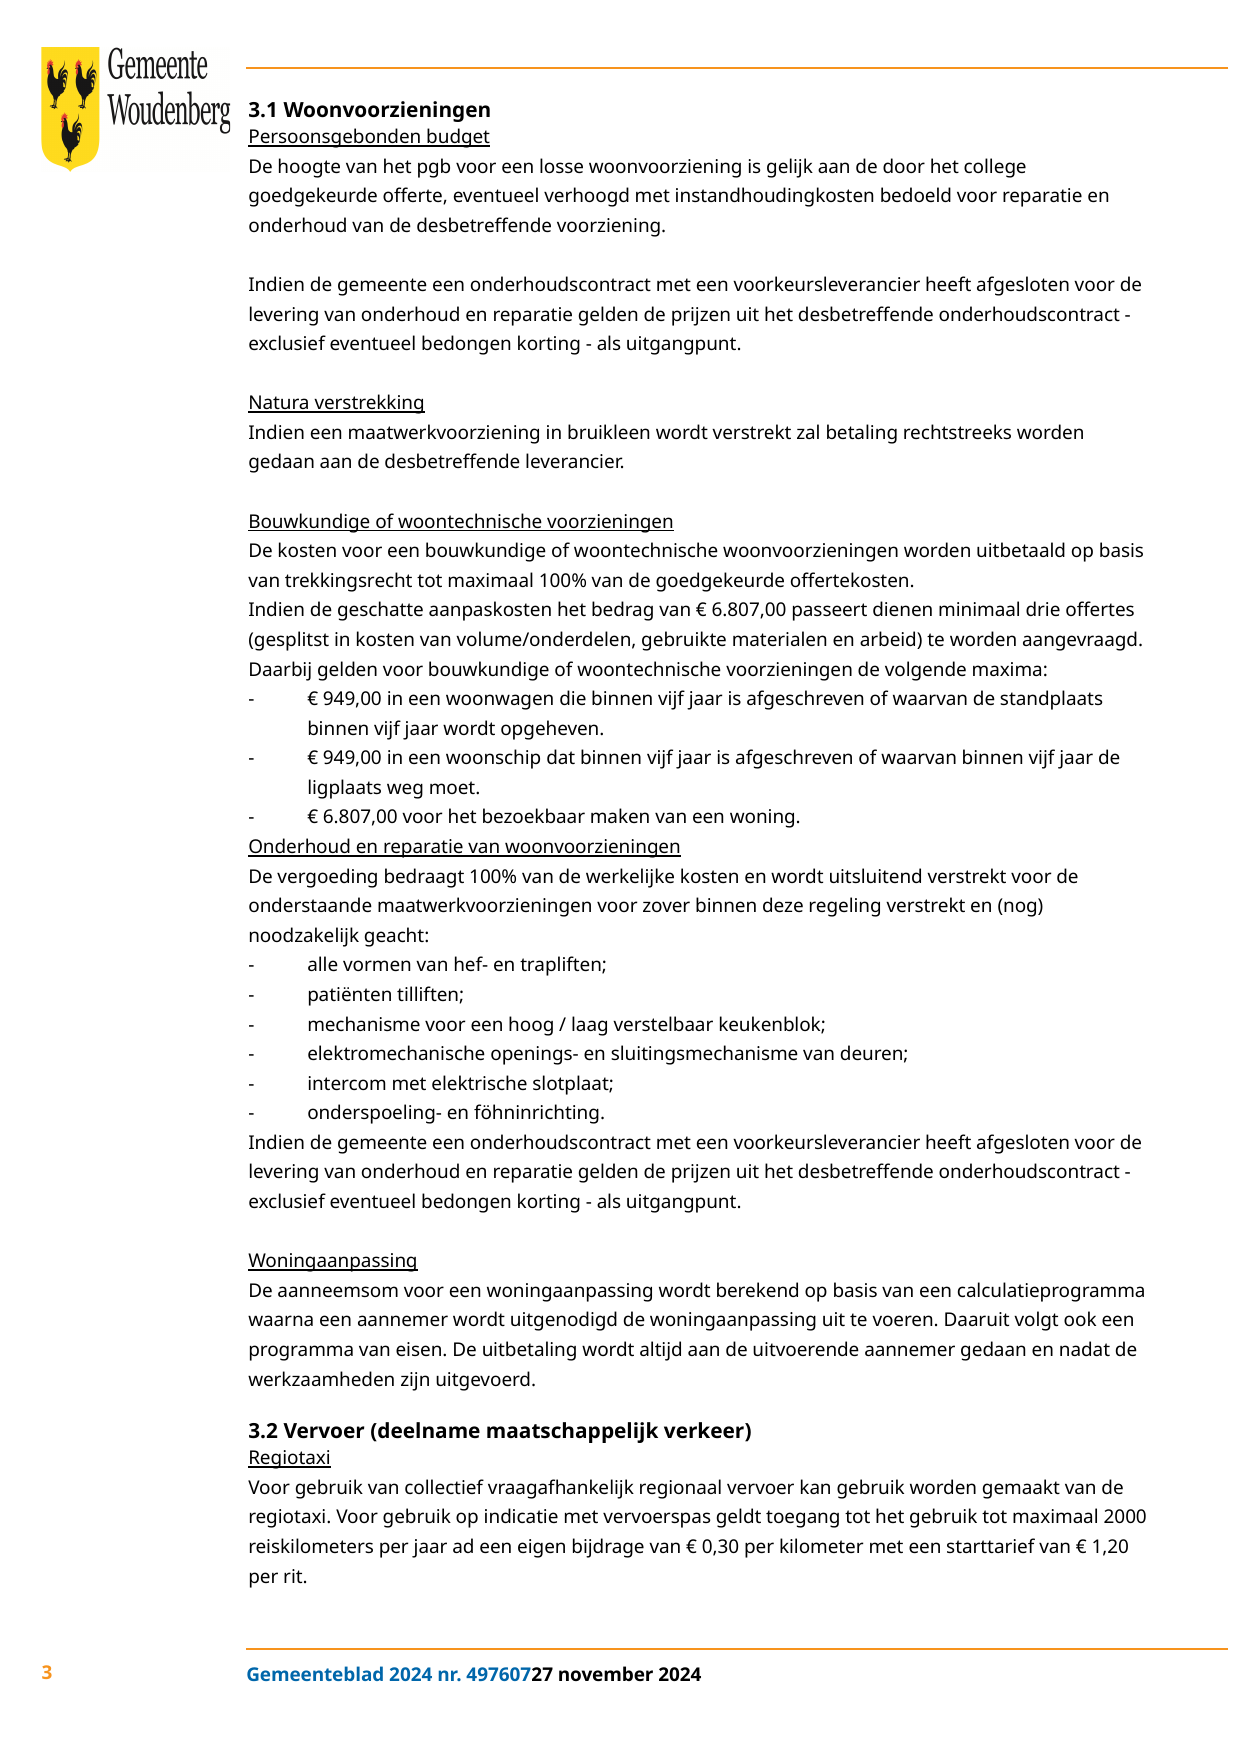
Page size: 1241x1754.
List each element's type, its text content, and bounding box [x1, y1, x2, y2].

text Indien een maatwerkvoorziening in bruikleen wordt verstrekt zal betaling rechtstreeks worden gedaan aan de desbetreffende leverancier. [248, 419, 1152, 474]
list intercom met elektrische slotplaat; [248, 1070, 1152, 1096]
text Onderhoud en reparatie van woonvoorzieningen [248, 833, 1152, 859]
text Woningaanpassing [248, 1247, 1152, 1273]
text Persoonsgebonden budget [248, 123, 1152, 149]
list onderspoeling- en föhninrichting. [248, 1099, 1152, 1125]
list € 6.807,00 voor het bezoekbaar maken van een woning. [248, 804, 1152, 829]
text De kosten voor een bouwkundige of woontechnische woonvoorzieningen worden uitbetaald op basis van trekkingsrecht tot maximaal 100% van de goedgekeurde offertekosten. [248, 537, 1152, 593]
list € 949,00 in een woonschip dat binnen vijf jaar is afgeschreven of waarvan binnen vijf jaar de ligplaats weg moet. [248, 744, 1152, 800]
text De hoogte van het pgb voor een losse woonvoorziening is gelijk aan de door het college goedgekeurde offerte, eventueel verhoogd met instandhoudingkosten bedoeld voor reparatie en onderhoud van de desbetreffende voorziening. [248, 153, 1152, 238]
text De vergoeding bedraagt 100% van de werkelijke kosten en wordt uitsluitend verstrekt voor de onderstaande maatwerkvoorzieningen voor zover binnen deze regeling verstrekt en (nog) noodzakelijk geacht: [248, 863, 1152, 948]
list patiënten tilliften; [248, 981, 1152, 1007]
text 3.1 Woonvoorzieningen [248, 95, 1152, 123]
text 3.2 Vervoer (deelname maatschappelijk verkeer) [248, 1416, 1152, 1444]
text Bouwkundige of woontechnische voorzieningen [248, 508, 1152, 533]
text Indien de geschatte aanpaskosten het bedrag van € 6.807,00 passeert dienen minimaal drie offertes (gesplitst in kosten van volume/onderdelen, gebruikte materialen en arbeid) te worden aangevraagd. Daarbij gelden voor bouwkundige of woontechnische voorzieningen de volgende maxima: [248, 597, 1152, 681]
picture [41, 47, 231, 172]
text Indien de gemeente een onderhoudscontract met een voorkeursleverancier heeft afgesloten voor de levering van onderhoud en reparatie gelden de prijzen uit het desbetreffende onderhoudscontract - exclusief eventueel bedongen korting - als uitgangpunt. [248, 1129, 1152, 1214]
text Voor gebruik van collectief vraagafhankelijk regionaal vervoer kan gebruik worden gemaakt van de regiotaxi. Voor gebruik op indicatie met vervoerspas geldt toegang tot het gebruik tot maximaal 2000 reiskilometers per jaar ad een eigen bijdrage van € 0,30 per kilometer met een starttarief van € 1,20 per rit. [248, 1474, 1152, 1589]
text De aanneemsom voor een woningaanpassing wordt berekend op basis van een calculatieprogramma waarna een aannemer wordt uitgenodigd de woningaanpassing uit te voeren. Daaruit volgt ook een programma van eisen. De uitbetaling wordt altijd aan de uitvoerende aannemer gedaan en nadat de werkzaamheden zijn uitgevoerd. [248, 1277, 1152, 1391]
list € 949,00 in een woonwagen die binnen vijf jaar is afgeschreven of waarvan de standplaats binnen vijf jaar wordt opgeheven. [248, 685, 1152, 741]
list mechanisme voor een hoog / laag verstelbaar keukenblok; [248, 1011, 1152, 1036]
list elektromechanische openings- en sluitingsmechanisme van deuren; [248, 1040, 1152, 1066]
text Indien de gemeente een onderhoudscontract met een voorkeursleverancier heeft afgesloten voor de levering van onderhoud en reparatie gelden de prijzen uit het desbetreffende onderhoudscontract - exclusief eventueel bedongen korting - als uitgangpunt. [248, 271, 1152, 356]
list alle vormen van hef- en trapliften; [248, 952, 1152, 977]
text Regiotaxi [248, 1444, 1152, 1470]
text Natura verstrekking [248, 389, 1152, 415]
